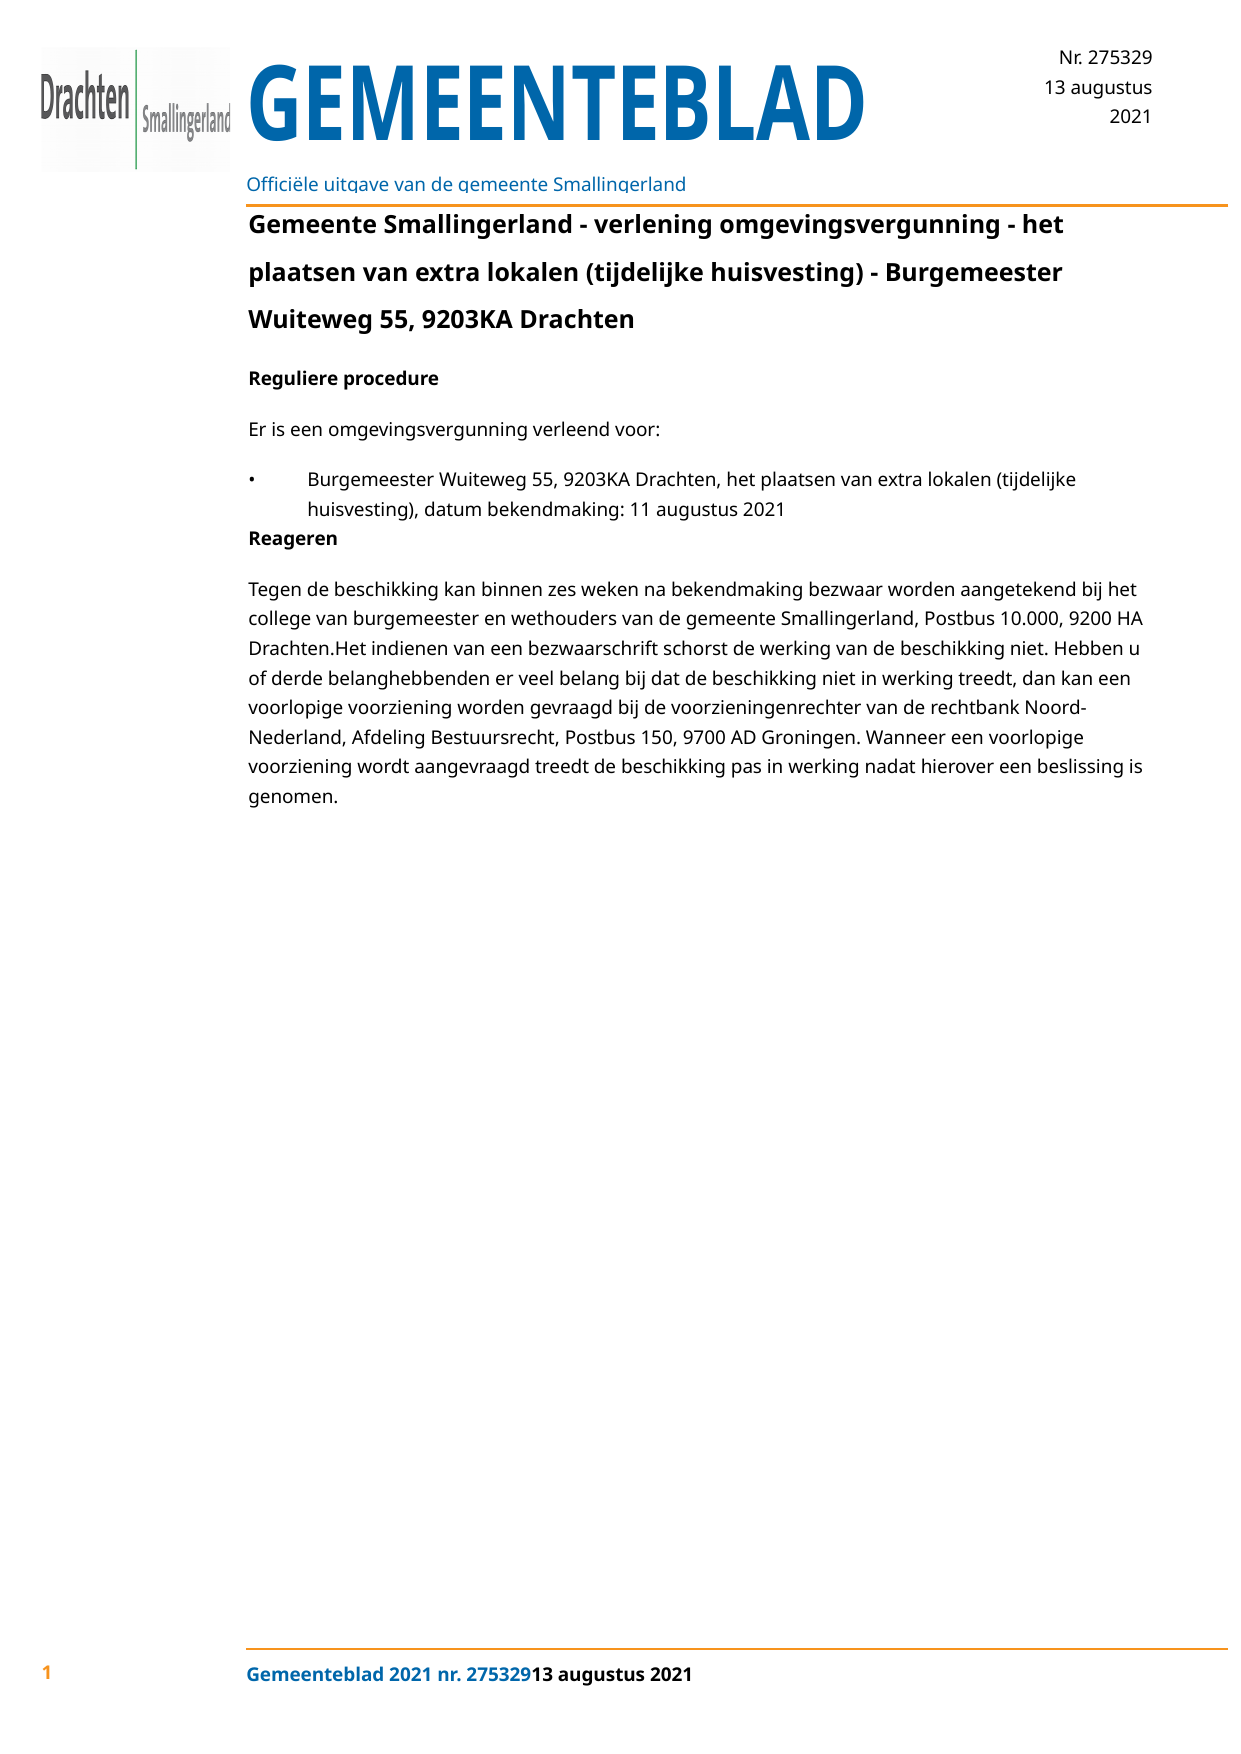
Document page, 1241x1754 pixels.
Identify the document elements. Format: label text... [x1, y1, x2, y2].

picture [41, 47, 231, 172]
text Reguliere procedure [248, 366, 1152, 391]
text Tegen de beschikking kan binnen zes weken na bekendmaking bezwaar worden aangetekend bij het college van burgemeester en wethouders van de gemeente Smallingerland, Postbus 10.000, 9200 HA Drachten.Het indienen van een bezwaarschrift schorst de werking van de beschikking niet. Hebben u of derde belanghebbenden er veel belang bij dat de beschikking niet in werking treedt, dan kan een voorlopige voorziening worden gevraagd bij de voorzieningenrechter van de rechtbank Noord-Nederland, Afdeling Bestuursrecht, Postbus 150, 9700 AD Groningen. Wanneer een voorlopige voorziening wordt aangevraagd treedt de beschikking pas in werking nadat hierover een beslissing is genomen. [248, 576, 1152, 809]
text Er is een omgevingsvergunning verleend voor: [248, 416, 1152, 442]
list Burgemeester Wuiteweg 55, 9203KA Drachten, het plaatsen van extra lokalen (tijdelijke huisvesting), datum bekendmaking: 11 augustus 2021 [248, 466, 1152, 522]
text Reageren [248, 526, 1152, 551]
text Gemeente Smallingerland - verlening omgevingsvergunning - het plaatsen van extra lokalen (tijdelijke huisvesting) - Burgemeester Wuiteweg 55, 9203KA Drachten [248, 207, 1152, 336]
